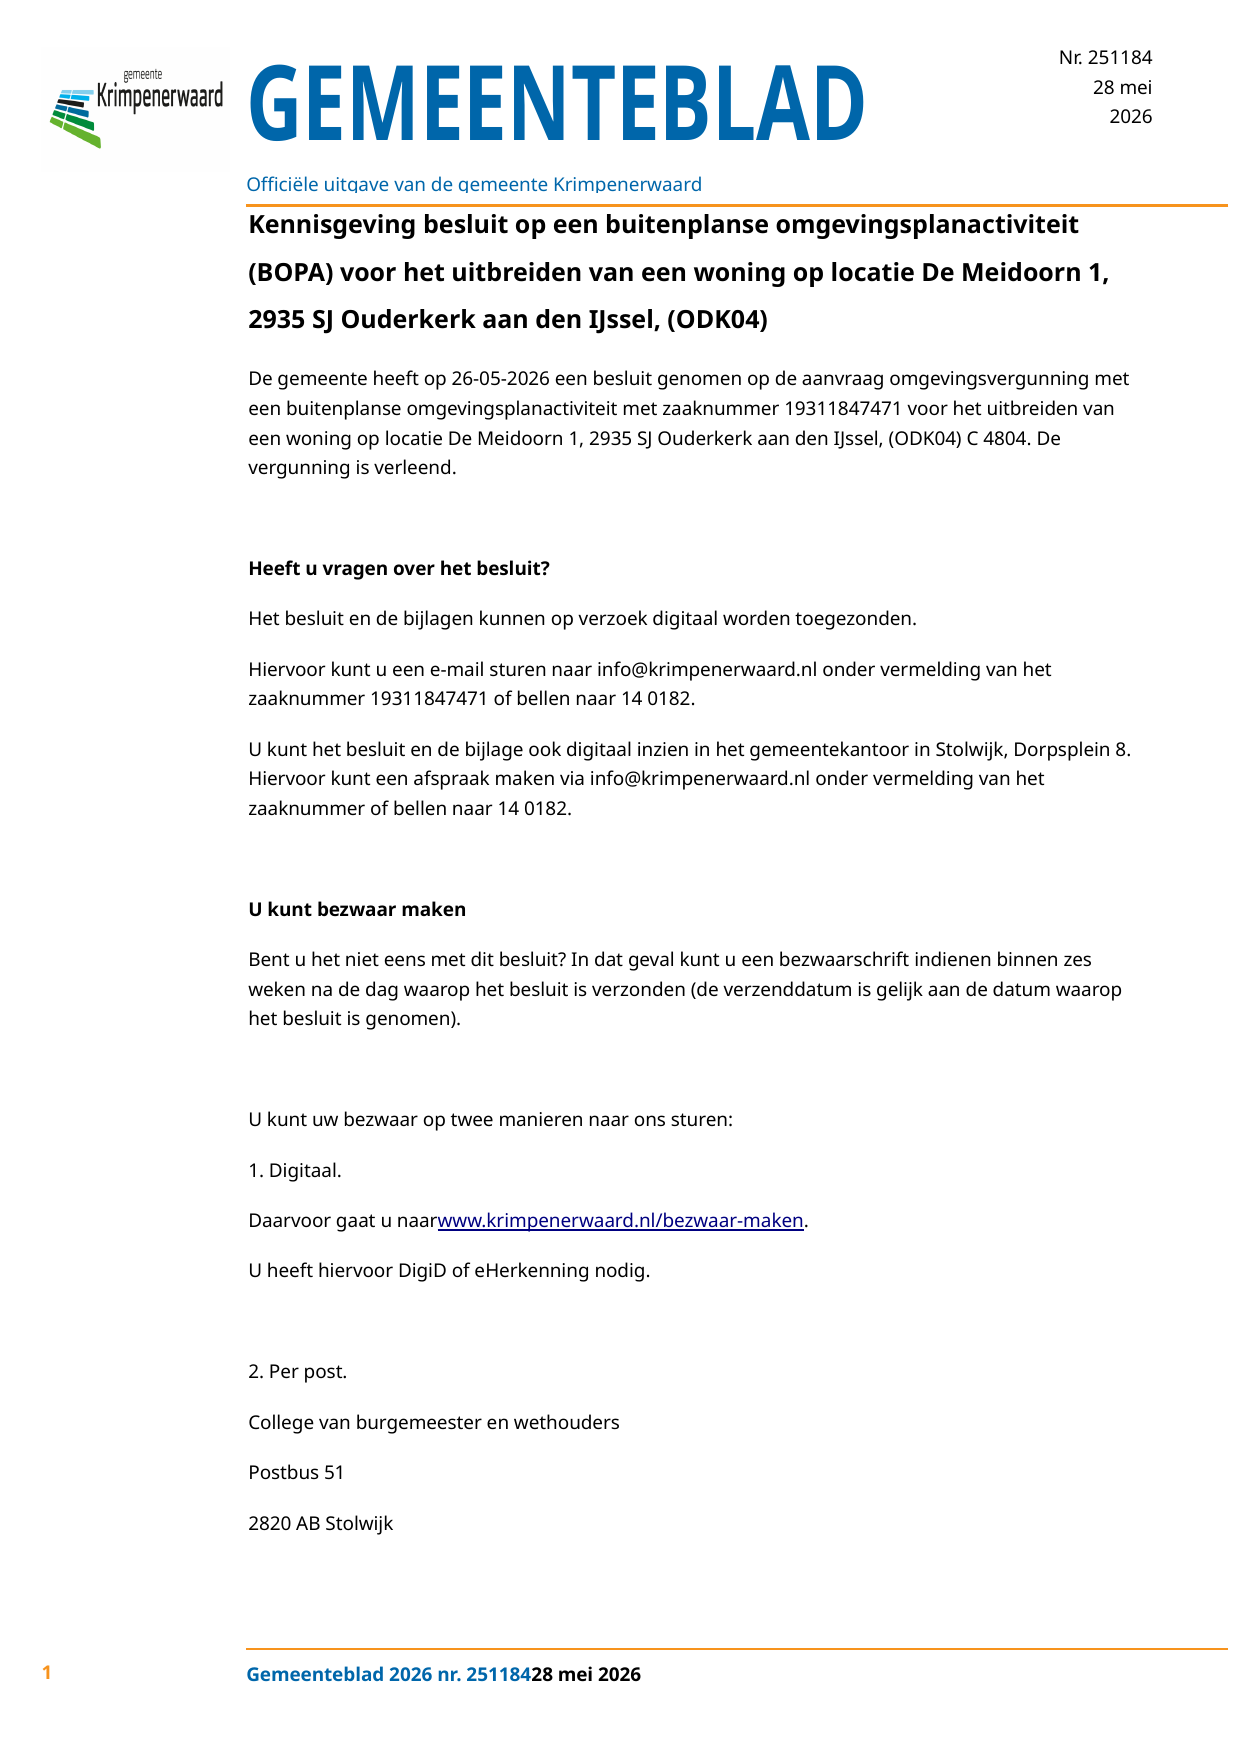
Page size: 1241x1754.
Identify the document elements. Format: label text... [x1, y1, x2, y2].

text Hiervoor kunt u een e-mail sturen naar info@krimpenerwaard.nl onder vermelding van het zaaknummer 19311847471 of bellen naar 14 0182. [248, 656, 1152, 711]
text Daarvoor gaat u naarwww.krimpenerwaard.nl/bezwaar-maken. [248, 1207, 1152, 1233]
text 2. Per post. [248, 1358, 1152, 1384]
text College van burgemeester en wethouders [248, 1409, 1152, 1434]
picture [41, 47, 231, 172]
text Bent u het niet eens met dit besluit? In dat geval kunt u een bezwaarschrift indienen binnen zes weken na de dag waarop het besluit is verzonden (de verzenddatum is gelijk aan de datum waarop het besluit is genomen). [248, 946, 1152, 1031]
text Kennisgeving besluit op een buitenplanse omgevingsplanactiviteit (BOPA) voor het uitbreiden van een woning op locatie De Meidoorn 1, 2935 SJ Ouderkerk aan den IJssel, (ODK04) [248, 207, 1152, 336]
text 1. Digitaal. [248, 1157, 1152, 1182]
text Het besluit en de bijlagen kunnen op verzoek digitaal worden toegezonden. [248, 606, 1152, 631]
text U heeft hiervoor DigiD of eHerkenning nodig. [248, 1258, 1152, 1283]
text Postbus 51 [248, 1459, 1152, 1485]
text U kunt bezwaar maken [248, 896, 1152, 922]
text U kunt het besluit en de bijlage ook digitaal inzien in het gemeentekantoor in Stolwijk, Dorpsplein 8. Hiervoor kunt een afspraak maken via info@krimpenerwaard.nl onder vermelding van het zaaknummer of bellen naar 14 0182. [248, 736, 1152, 821]
text 2820 AB Stolwijk [248, 1510, 1152, 1535]
text U kunt uw bezwaar op twee manieren naar ons sturen: [248, 1106, 1152, 1132]
text De gemeente heeft op 26-05-2026 een besluit genomen op de aanvraag omgevingsvergunning met een buitenplanse omgevingsplanactiviteit met zaaknummer 19311847471 voor het uitbreiden van een woning op locatie De Meidoorn 1, 2935 SJ Ouderkerk aan den IJssel, (ODK04) C 4804. De vergunning is verleend. [248, 366, 1152, 480]
text Heeft u vragen over het besluit? [248, 555, 1152, 581]
